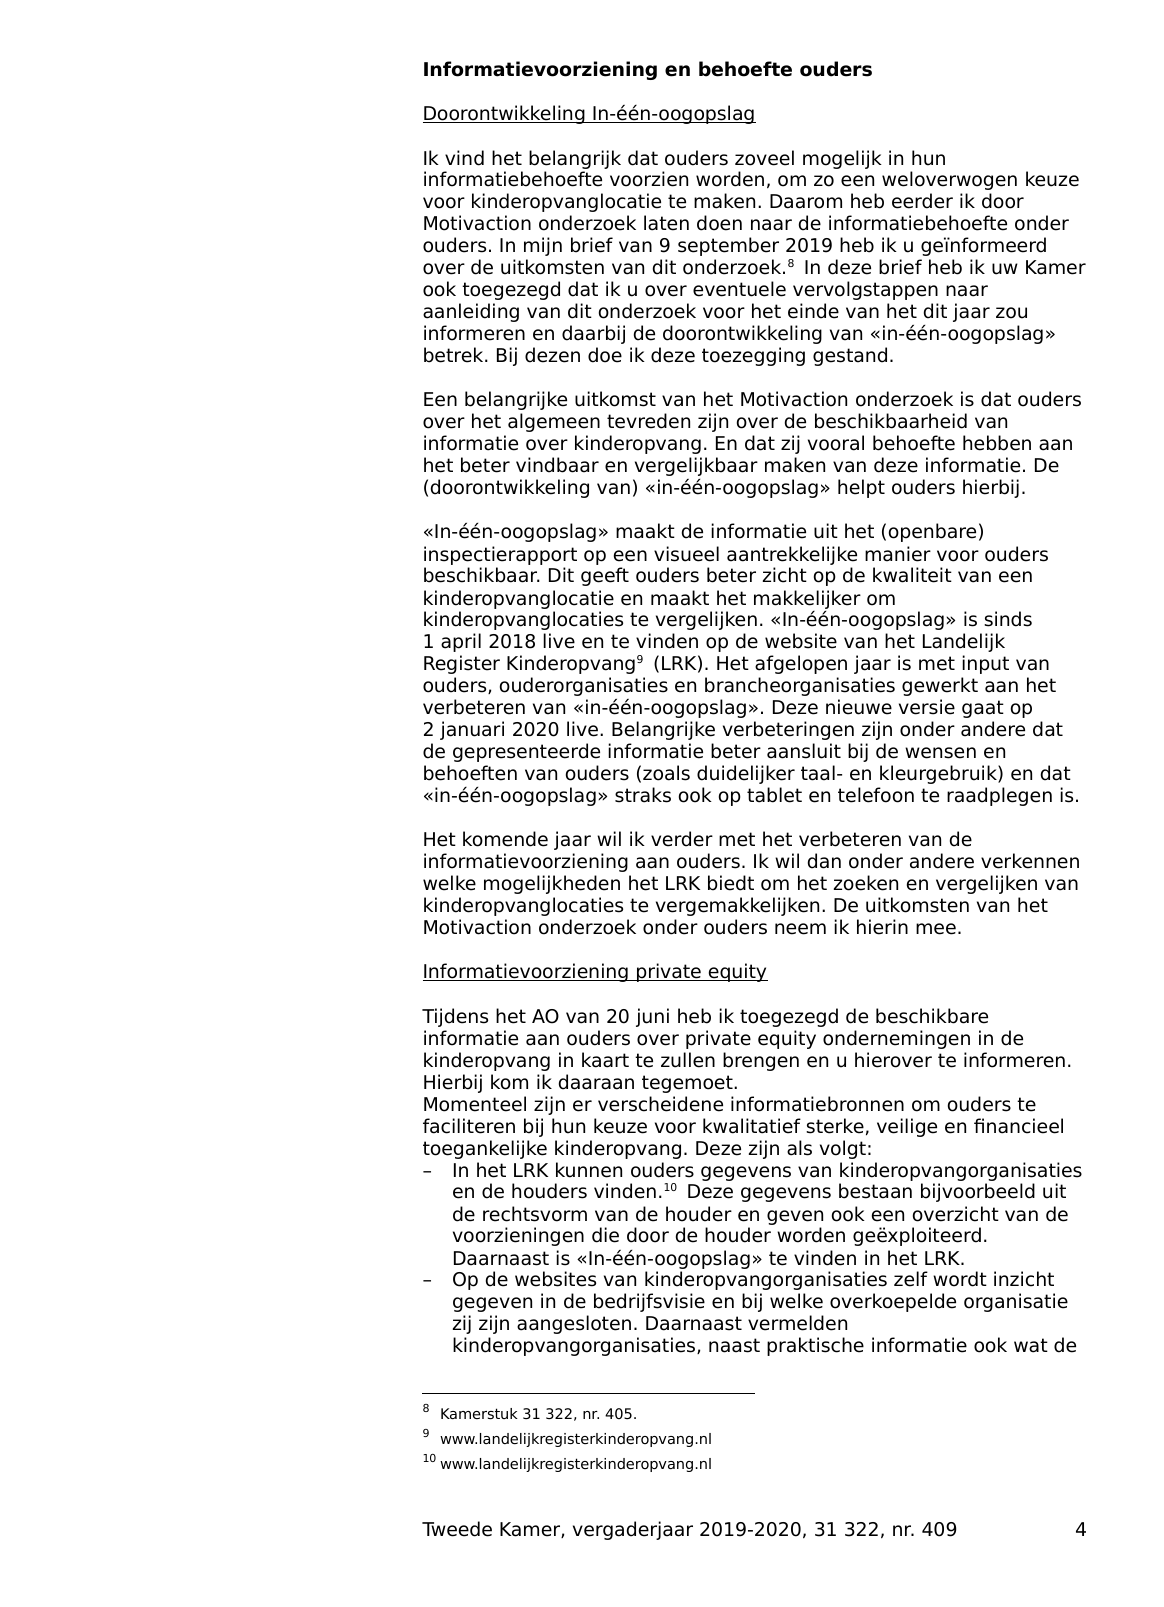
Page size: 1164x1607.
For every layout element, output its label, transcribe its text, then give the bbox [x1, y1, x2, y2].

text Het komende jaar wil ik verder met het verbeteren van de informatievoorziening aan ouders. Ik wil dan onder andere verkennen welke mogelijkheden het LRK biedt om het zoeken en vergelijken van kinderopvanglocaties te vergemakkelijken. De uitkomsten van het Motivaction onderzoek onder ouders neem ik hierin mee. [422, 829, 1087, 939]
text Kamerstuk 31 322, nr. 405. [422, 1402, 1087, 1424]
text www.landelijkregisterkinderopvang.nl [422, 1452, 1087, 1474]
text Een belangrijke uitkomst van het Motivaction onderzoek is dat ouders over het algemeen tevreden zijn over de beschikbaarheid van informatie over kinderopvang. En dat zij vooral behoefte hebben aan het beter vindbaar en vergelijkbaar maken van deze informatie. De (doorontwikkeling van) «in-één-oogopslag» helpt ouders hierbij. [422, 389, 1087, 499]
text Momenteel zijn er verscheidene informatiebronnen om ouders te faciliteren bij hun keuze voor kwalitatief sterke, veilige en financieel toegankelijke kinderopvang. Deze zijn als volgt: [422, 1093, 1087, 1159]
text – In het LRK kunnen ouders gegevens van kinderopvangorganisaties en de houders vinden. Deze gegevens bestaan bijvoorbeeld uit de rechtsvorm van de houder en geven ook een overzicht van de voorzieningen die door de houder worden geëxploiteerd. Daarnaast is «In-één-oogopslag» te vinden in het LRK. [422, 1159, 1087, 1269]
subtitle Informatievoorziening en behoefte ouders [422, 59, 1087, 81]
subtitle Doorontwikkeling In-één-oogopslag [422, 103, 1087, 125]
text www.landelijkregisterkinderopvang.nl [422, 1427, 1087, 1449]
text – Op de websites van kinderopvangorganisaties zelf wordt inzicht gegeven in de bedrijfsvisie en bij welke overkoepelde organisatie zij zijn aangesloten. Daarnaast vermelden kinderopvangorganisaties, naast praktische informatie ook wat de [422, 1269, 1087, 1357]
text Ik vind het belangrijk dat ouders zoveel mogelijk in hun informatiebehoefte voorzien worden, om zo een weloverwogen keuze voor kinderopvanglocatie te maken. Daarom heb eerder ik door Motivaction onderzoek laten doen naar de informatiebehoefte onder ouders. In mijn brief van 9 september 2019 heb ik u geïnformeerd over de uitkomsten van dit onderzoek. In deze brief heb ik uw Kamer ook toegezegd dat ik u over eventuele vervolgstappen naar aanleiding van dit onderzoek voor het einde van het dit jaar zou informeren en daarbij de doorontwikkeling van «in-één-oogopslag» betrek. Bij dezen doe ik deze toezegging gestand. [422, 147, 1087, 367]
text Tijdens het AO van 20 juni heb ik toegezegd de beschikbare informatie aan ouders over private equity ondernemingen in de kinderopvang in kaart te zullen brengen en u hierover te informeren. Hierbij kom ik daaraan tegemoet. [422, 1006, 1087, 1093]
subtitle Informatievoorziening private equity [422, 961, 1087, 983]
text «In-één-oogopslag» maakt de informatie uit het (openbare) inspectierapport op een visueel aantrekkelijke manier voor ouders beschikbaar. Dit geeft ouders beter zicht op de kwaliteit van een kinderopvanglocatie en maakt het makkelijker om kinderopvanglocaties te vergelijken. «In-één-oogopslag» is sinds 1 april 2018 live en te vinden op de website van het Landelijk Register Kinderopvang (LRK). Het afgelopen jaar is met input van ouders, ouderorganisaties en brancheorganisaties gewerkt aan het verbeteren van «in-één-oogopslag». Deze nieuwe versie gaat op 2 januari 2020 live. Belangrijke verbeteringen zijn onder andere dat de gepresenteerde informatie beter aansluit bij de wensen en behoeften van ouders (zoals duidelijker taal- en kleurgebruik) en dat «in-één-oogopslag» straks ook op tablet en telefoon te raadplegen is. [422, 521, 1087, 807]
